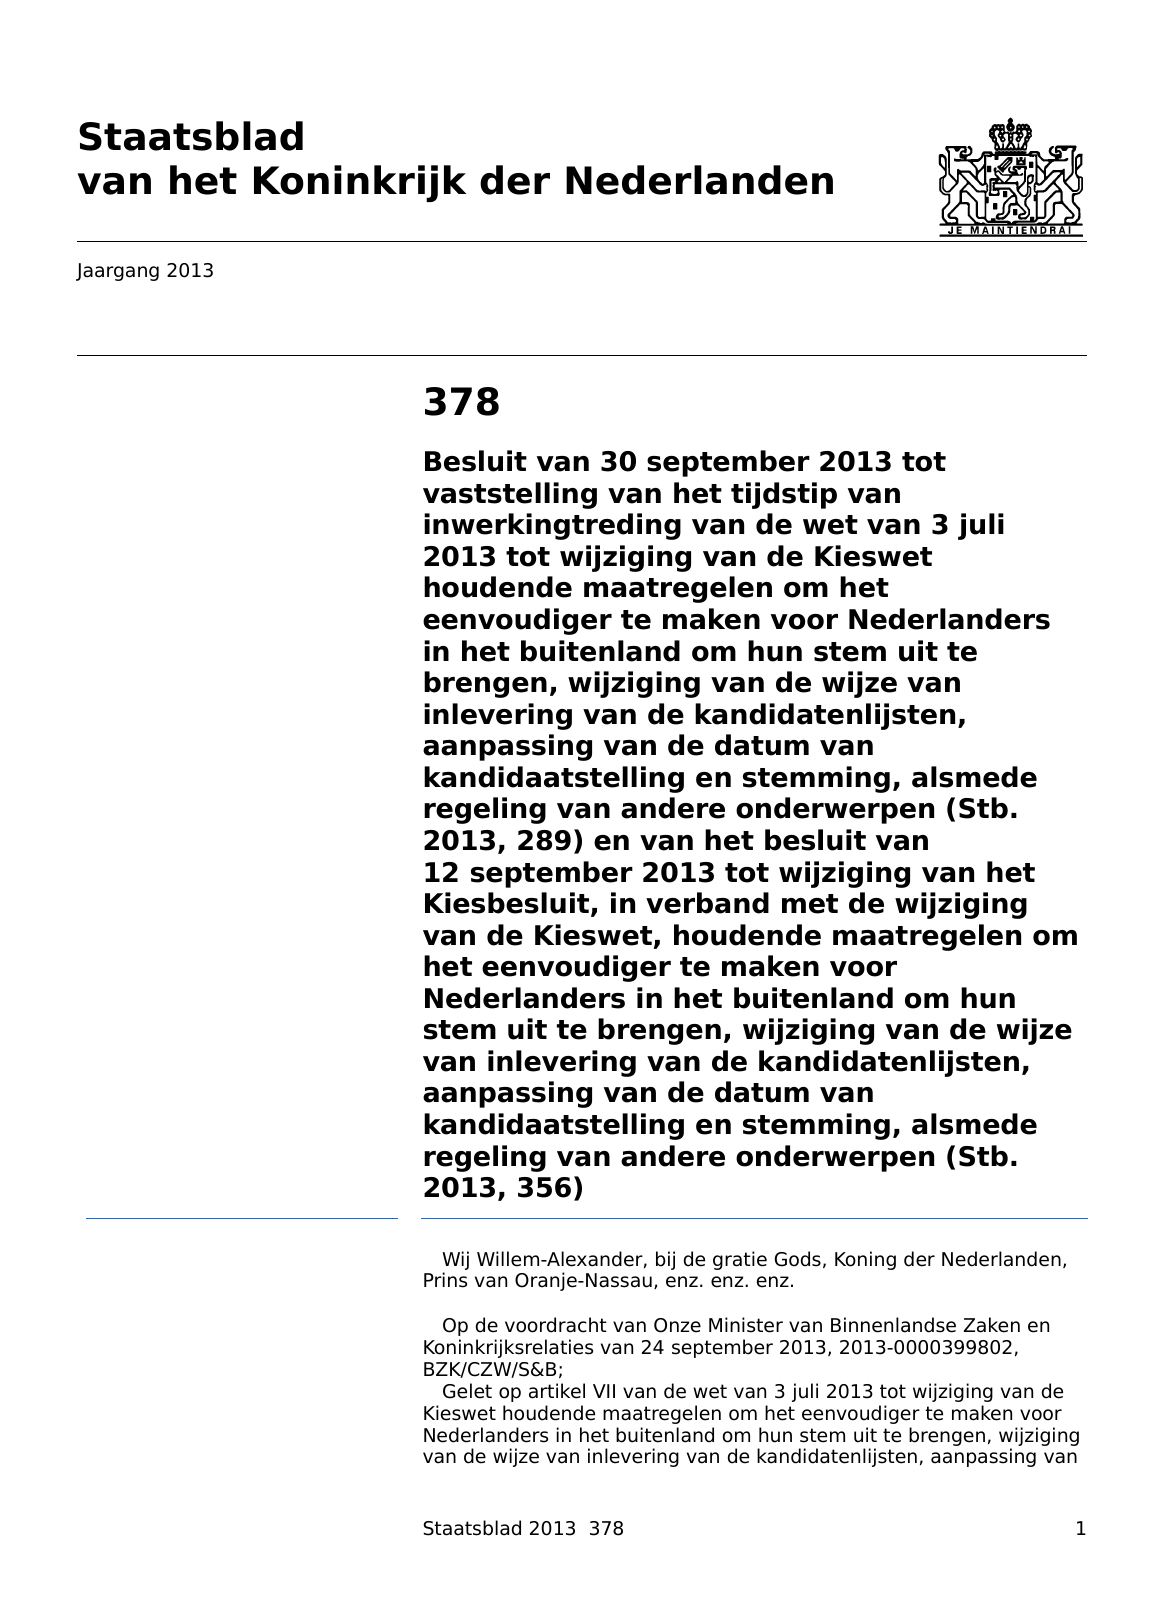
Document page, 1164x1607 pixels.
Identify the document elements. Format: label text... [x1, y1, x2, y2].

table_cell Jaargang 2013 [77, 242, 1087, 355]
picture [936, 115, 1087, 240]
text Gelet op artikel VII van de wet van 3 juli 2013 tot wijziging van de Kieswet houdende maatregelen om het eenvoudiger te maken voor Nederlanders in het buitenland om hun stem uit te brengen, wijziging van de wijze van inlevering van de kandidatenlijsten, aanpassing van [422, 1381, 1087, 1468]
subtitle 378 [422, 381, 1087, 424]
table_header Staatsblad van het Koninkrijk der Nederlanden [77, 100, 886, 241]
text Op de voordracht van Onze Minister van Binnenlandse Zaken en Koninkrijksrelaties van 24 september 2013, 2013-0000399802, BZK/CZW/S&B; [422, 1314, 1087, 1381]
text Besluit van 30 september 2013 tot vaststelling van het tijdstip van inwerkingtreding van de wet van 3 juli 2013 tot wijziging van de Kieswet houdende maatregelen om het eenvoudiger te maken voor Nederlanders in het buitenland om hun stem uit te brengen, wijziging van de wijze van inlevering van de kandidatenlijsten, aanpassing van de datum van kandidaatstelling en stemming, alsmede regeling van andere onderwerpen (Stb. 2013, 289) en van het besluit van 12 september 2013 tot wijziging van het Kiesbesluit, in verband met de wijziging van de Kieswet, houdende maatregelen om het eenvoudiger te maken voor Nederlanders in het buitenland om hun stem uit te brengen, wijziging van de wijze van inlevering van de kandidatenlijsten, aanpassing van de datum van kandidaatstelling en stemming, alsmede regeling van andere onderwerpen (Stb. 2013, 356) [422, 447, 1087, 1204]
table_header [886, 100, 1087, 241]
text Wij Willem-Alexander, bij de gratie Gods, Koning der Nederlanden, Prins van Oranje-Nassau, enz. enz. enz. [422, 1248, 1087, 1292]
